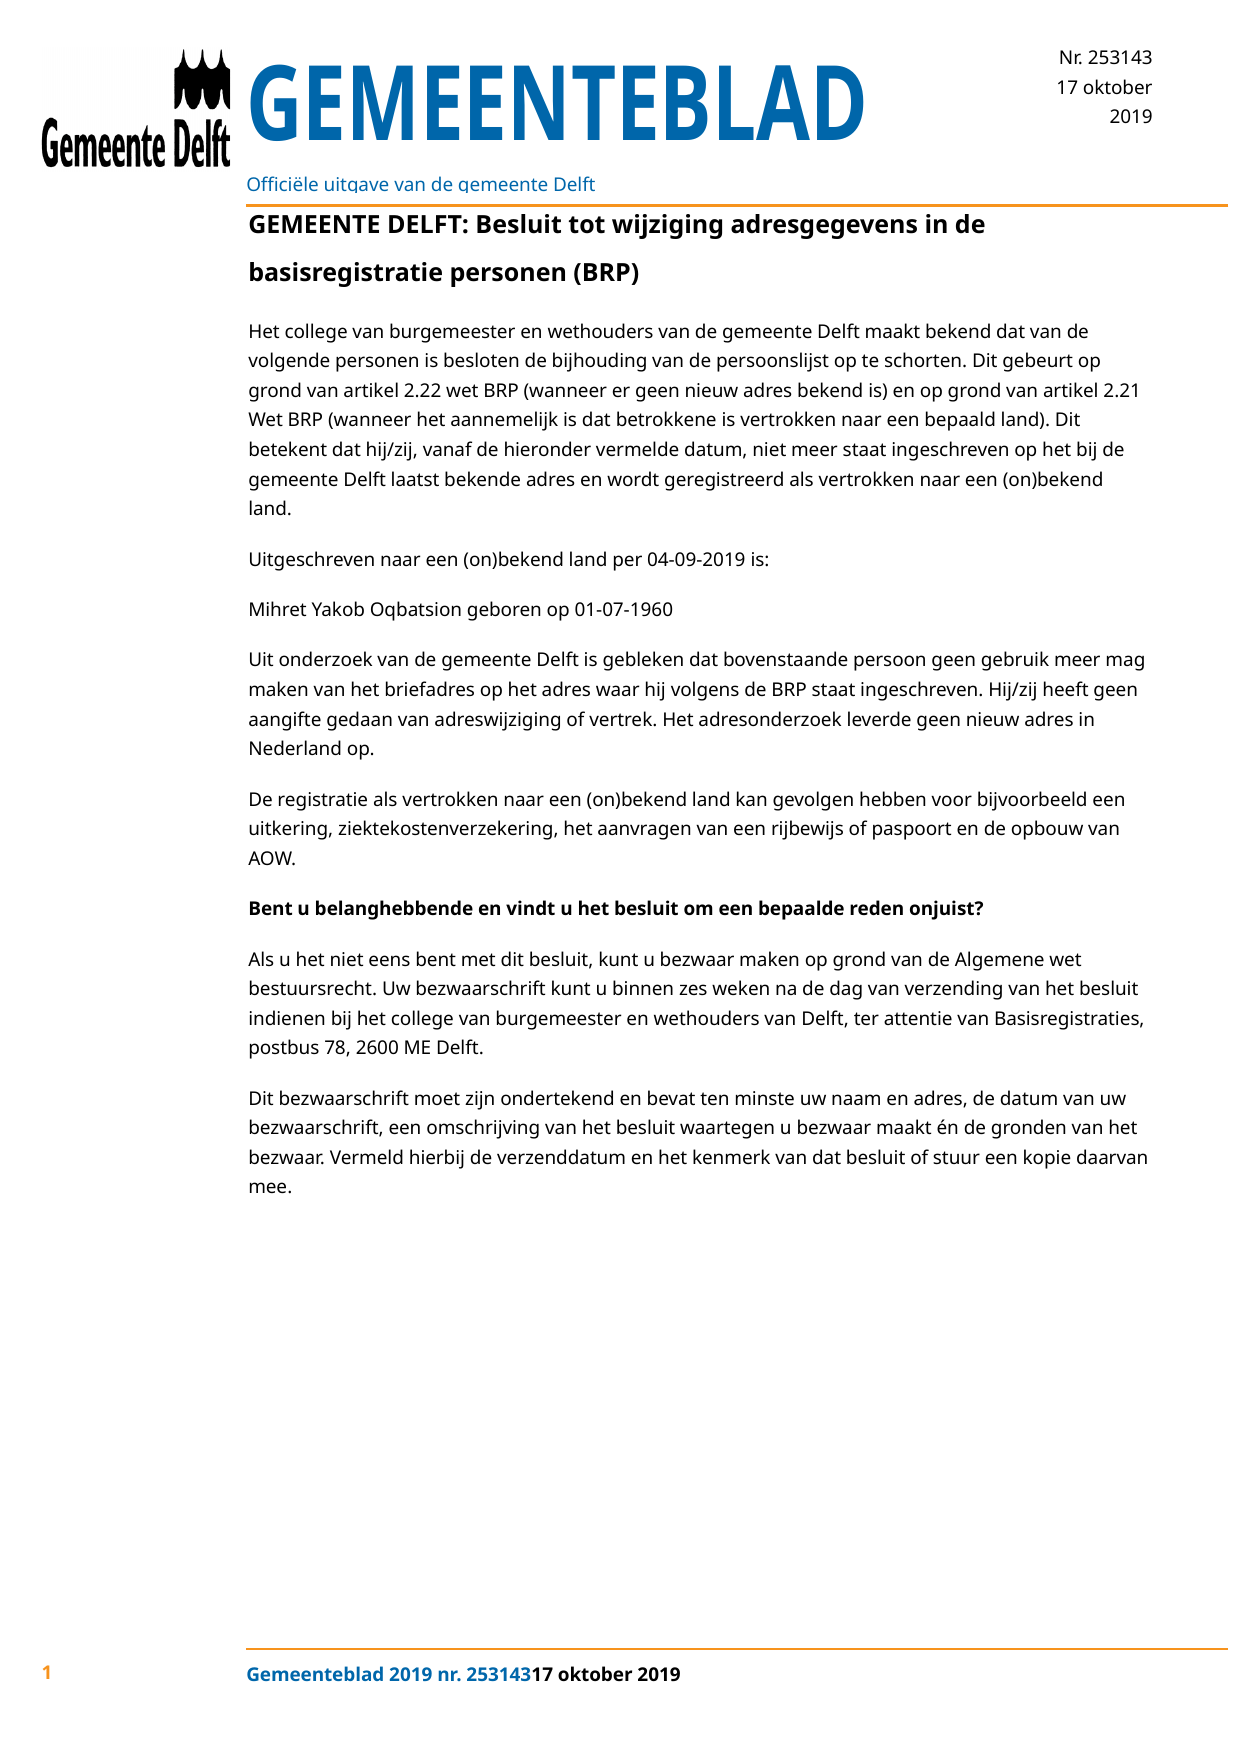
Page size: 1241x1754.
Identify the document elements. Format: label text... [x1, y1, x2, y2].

text Uit onderzoek van de gemeente Delft is gebleken dat bovenstaande persoon geen gebruik meer mag maken van het briefadres op het adres waar hij volgens de BRP staat ingeschreven. Hij/zij heeft geen aangifte gedaan van adreswijziging of vertrek. Het adresonderzoek leverde geen nieuw adres in Nederland op. [248, 647, 1152, 761]
text GEMEENTE DELFT: Besluit tot wijziging adresgegevens in de basisregistratie personen (BRP) [248, 207, 1152, 288]
text Dit bezwaarschrift moet zijn ondertekend en bevat ten minste uw naam en adres, de datum van uw bezwaarschrift, een omschrijving van het besluit waartegen u bezwaar maakt én de gronden van het bezwaar. Vermeld hierbij de verzenddatum en het kenmerk van dat besluit of stuur een kopie daarvan mee. [248, 1085, 1152, 1199]
text Het college van burgemeester en wethouders van de gemeente Delft maakt bekend dat van de volgende personen is besloten de bijhouding van de persoonslijst op te schorten. Dit gebeurt op grond van artikel 2.22 wet BRP (wanneer er geen nieuw adres bekend is) en op grond van artikel 2.21 Wet BRP (wanneer het aannemelijk is dat betrokkene is vertrokken naar een bepaald land). Dit betekent dat hij/zij, vanaf de hieronder vermelde datum, niet meer staat ingeschreven op het bij de gemeente Delft laatst bekende adres en wordt geregistreerd als vertrokken naar een (on)bekend land. [248, 318, 1152, 521]
text Bent u belanghebbende en vindt u het besluit om een bepaalde reden onjuist? [248, 895, 1152, 921]
text Uitgeschreven naar een (on)bekend land per 04-09-2019 is: [248, 546, 1152, 572]
picture [41, 47, 231, 172]
text Mihret Yakob Oqbatsion geboren op 01-07-1960 [248, 596, 1152, 622]
text De registratie als vertrokken naar een (on)bekend land kan gevolgen hebben voor bijvoorbeeld een uitkering, ziektekostenverzekering, het aanvragen van een rijbewijs of paspoort en de opbouw van AOW. [248, 786, 1152, 871]
text Als u het niet eens bent met dit besluit, kunt u bezwaar maken op grond van de Algemene wet bestuursrecht. Uw bezwaarschrift kunt u binnen zes weken na de dag van verzending van het besluit indienen bij het college van burgemeester en wethouders van Delft, ter attentie van Basisregistraties, postbus 78, 2600 ME Delft. [248, 946, 1152, 1060]
